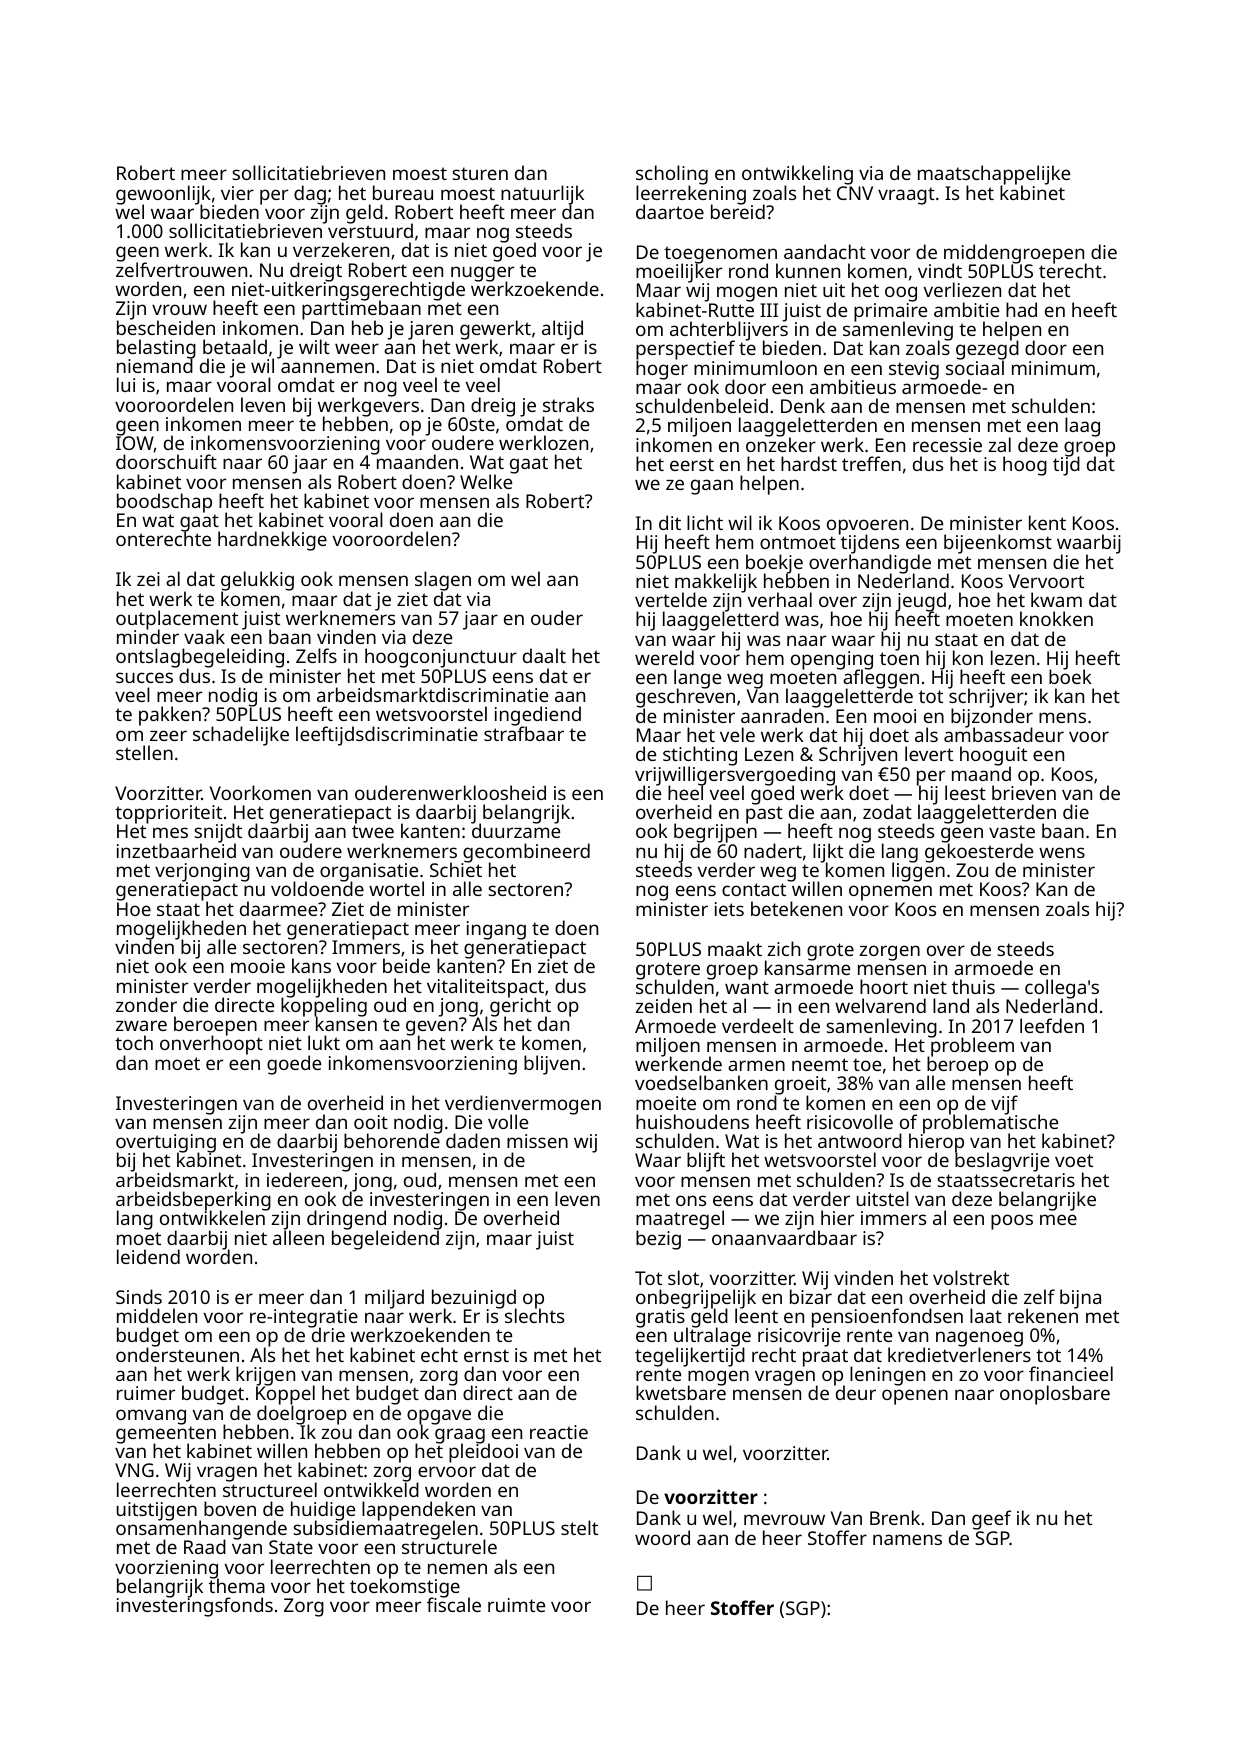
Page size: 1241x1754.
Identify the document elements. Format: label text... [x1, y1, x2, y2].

text Investeringen van de overheid in het verdienvermogen van mensen zijn meer dan ooit nodig. Die volle overtuiging en de daarbij behorende daden missen wij bij het kabinet. Investeringen in mensen, in de arbeidsmarkt, in iedereen, jong, oud, mensen met een arbeidsbeperking en ook de investeringen in een leven lang ontwikkelen zijn dringend nodig. De overheid moet daarbij niet alleen begeleidend zijn, maar juist leidend worden. [115, 1095, 605, 1268]
text De voorzitter : [635, 1484, 1125, 1510]
text Sinds 2010 is er meer dan 1 miljard bezuinigd op middelen voor re-integratie naar werk. Er is slechts budget om een op de drie werkzoekenden te ondersteunen. Als het het kabinet echt ernst is met het aan het werk krijgen van mensen, zorg dan voor een ruimer budget. Koppel het budget dan direct aan de omvang van de doelgroep en de opgave die gemeenten hebben. Ik zou dan ook graag een reactie van het kabinet willen hebben op het pleidooi van de VNG. Wij vragen het kabinet: zorg ervoor dat de leerrechten structureel ontwikkeld worden en uitstijgen boven de huidige lappendeken van onsamenhangende subsidiemaatregelen. 50PLUS stelt met de Raad van State voor een structurele voorziening voor leerrechten op te nemen als een belangrijk thema voor het toekomstige investeringsfonds. Zorg voor meer fiscale ruimte voor [115, 1289, 605, 1616]
text De heer Stoffer (SGP): [635, 1595, 1125, 1621]
text De toegenomen aandacht voor de middengroepen die moeilijker rond kunnen komen, vindt 50PLUS terecht. Maar wij mogen niet uit het oog verliezen dat het kabinet-Rutte III juist de primaire ambitie had en heeft om achterblijvers in de samenleving te helpen en perspectief te bieden. Dat kan zoals gezegd door een hoger minimumloon en een stevig sociaal minimum, maar ook door een ambitieus armoede- en schuldenbeleid. Denk aan de mensen met schulden: 2,5 miljoen laaggeletterden en mensen met een laag inkomen en onzeker werk. Een recessie zal deze groep het eerst en het hardst treffen, dus het is hoog tijd dat we ze gaan helpen. [635, 244, 1125, 494]
text 50PLUS maakt zich grote zorgen over de steeds grotere groep kansarme mensen in armoede en schulden, want armoede hoort niet thuis — collega's zeiden het al — in een welvarend land als Nederland. Armoede verdeelt de samenleving. In 2017 leefden 1 miljoen mensen in armoede. Het probleem van werkende armen neemt toe, het beroep op de voedselbanken groeit, 38% van alle mensen heeft moeite om rond te komen en een op de vijf huishoudens heeft risicovolle of problematische schulden. Wat is het antwoord hierop van het kabinet? Waar blijft het wetsvoorstel voor de beslagvrije voet voor mensen met schulden? Is de staatssecretaris het met ons eens dat verder uitstel van deze belangrijke maatregel — we zijn hier immers al een poos mee bezig — onaanvaardbaar is? [635, 941, 1125, 1249]
text Voorzitter. Voorkomen van ouderenwerkloosheid is een topprioriteit. Het generatiepact is daarbij belangrijk. Het mes snijdt daarbij aan twee kanten: duurzame inzetbaarheid van oudere werknemers gecombineerd met verjonging van de organisatie. Schiet het generatiepact nu voldoende wortel in alle sectoren? Hoe staat het daarmee? Ziet de minister mogelijkheden het generatiepact meer ingang te doen vinden bij alle sectoren? Immers, is het generatiepact niet ook een mooie kans voor beide kanten? En ziet de minister verder mogelijkheden het vitaliteitspact, dus zonder die directe koppeling oud en jong, gericht op zware beroepen meer kansen te geven? Als het dan toch onverhoopt niet lukt om aan het werk te komen, dan moet er een goede inkomensvoorziening blijven. [115, 785, 605, 1074]
text Dank u wel, voorzitter. [635, 1444, 1125, 1464]
text ⬜ [635, 1570, 1125, 1595]
text Tot slot, voorzitter. Wij vinden het volstrekt onbegrijpelijk en bizar dat een overheid die zelf bijna gratis geld leent en pensioenfondsen laat rekenen met een ultralage risicovrije rente van nagenoeg 0%, tegelijkertijd recht praat dat kredietverleners tot 14% rente mogen vragen op leningen en zo voor financieel kwetsbare mensen de deur openen naar onoplosbare schulden. [635, 1269, 1125, 1424]
text In dit licht wil ik Koos opvoeren. De minister kent Koos. Hij heeft hem ontmoet tijdens een bijeenkomst waarbij 50PLUS een boekje overhandigde met mensen die het niet makkelijk hebben in Nederland. Koos Vervoort vertelde zijn verhaal over zijn jeugd, hoe het kwam dat hij laaggeletterd was, hoe hij heeft moeten knokken van waar hij was naar waar hij nu staat en dat de wereld voor hem openging toen hij kon lezen. Hij heeft een lange weg moeten afleggen. Hij heeft een boek geschreven, Van laaggeletterde tot schrijver; ik kan het de minister aanraden. Een mooi en bijzonder mens. Maar het vele werk dat hij doet als ambassadeur voor de stichting Lezen & Schrijven levert hooguit een vrijwilligersvergoeding van €50 per maand op. Koos, die heel veel goed werk doet — hij leest brieven van de overheid en past die aan, zodat laaggeletterden die ook begrijpen — heeft nog steeds geen vaste baan. En nu hij de 60 nadert, lijkt die lang gekoesterde wens steeds verder weg te komen liggen. Zou de minister nog eens contact willen opnemen met Koos? Kan de minister iets betekenen voor Koos en mensen zoals hij? [635, 515, 1125, 920]
text scholing en ontwikkeling via de maatschappelijke leerrekening zoals het CNV vraagt. Is het kabinet daartoe bereid? [635, 165, 1125, 223]
text Robert meer sollicitatiebrieven moest sturen dan gewoonlijk, vier per dag; het bureau moest natuurlijk wel waar bieden voor zijn geld. Robert heeft meer dan 1.000 sollicitatiebrieven verstuurd, maar nog steeds geen werk. Ik kan u verzekeren, dat is niet goed voor je zelfvertrouwen. Nu dreigt Robert een nugger te worden, een niet-uitkeringsgerechtigde werkzoekende. Zijn vrouw heeft een parttimebaan met een bescheiden inkomen. Dan heb je jaren gewerkt, altijd belasting betaald, je wilt weer aan het werk, maar er is niemand die je wil aannemen. Dat is niet omdat Robert lui is, maar vooral omdat er nog veel te veel vooroordelen leven bij werkgevers. Dan dreig je straks geen inkomen meer te hebben, op je 60ste, omdat de IOW, de inkomensvoorziening voor oudere werklozen, doorschuift naar 60 jaar en 4 maanden. Wat gaat het kabinet voor mensen als Robert doen? Welke boodschap heeft het kabinet voor mensen als Robert? En wat gaat het kabinet vooral doen aan die onterechte hardnekkige vooroordelen? [115, 165, 605, 551]
text Dank u wel, mevrouw Van Brenk. Dan geef ik nu het woord aan de heer Stoffer namens de SGP. [635, 1510, 1125, 1549]
text Ik zei al dat gelukkig ook mensen slagen om wel aan het werk te komen, maar dat je ziet dat via outplacement juist werknemers van 57 jaar en ouder minder vaak een baan vinden via deze ontslagbegeleiding. Zelfs in hoogconjunctuur daalt het succes dus. Is de minister het met 50PLUS eens dat er veel meer nodig is om arbeidsmarktdiscriminatie aan te pakken? 50PLUS heeft een wetsvoorstel ingediend om zeer schadelijke leeftijdsdiscriminatie strafbaar te stellen. [115, 571, 605, 764]
